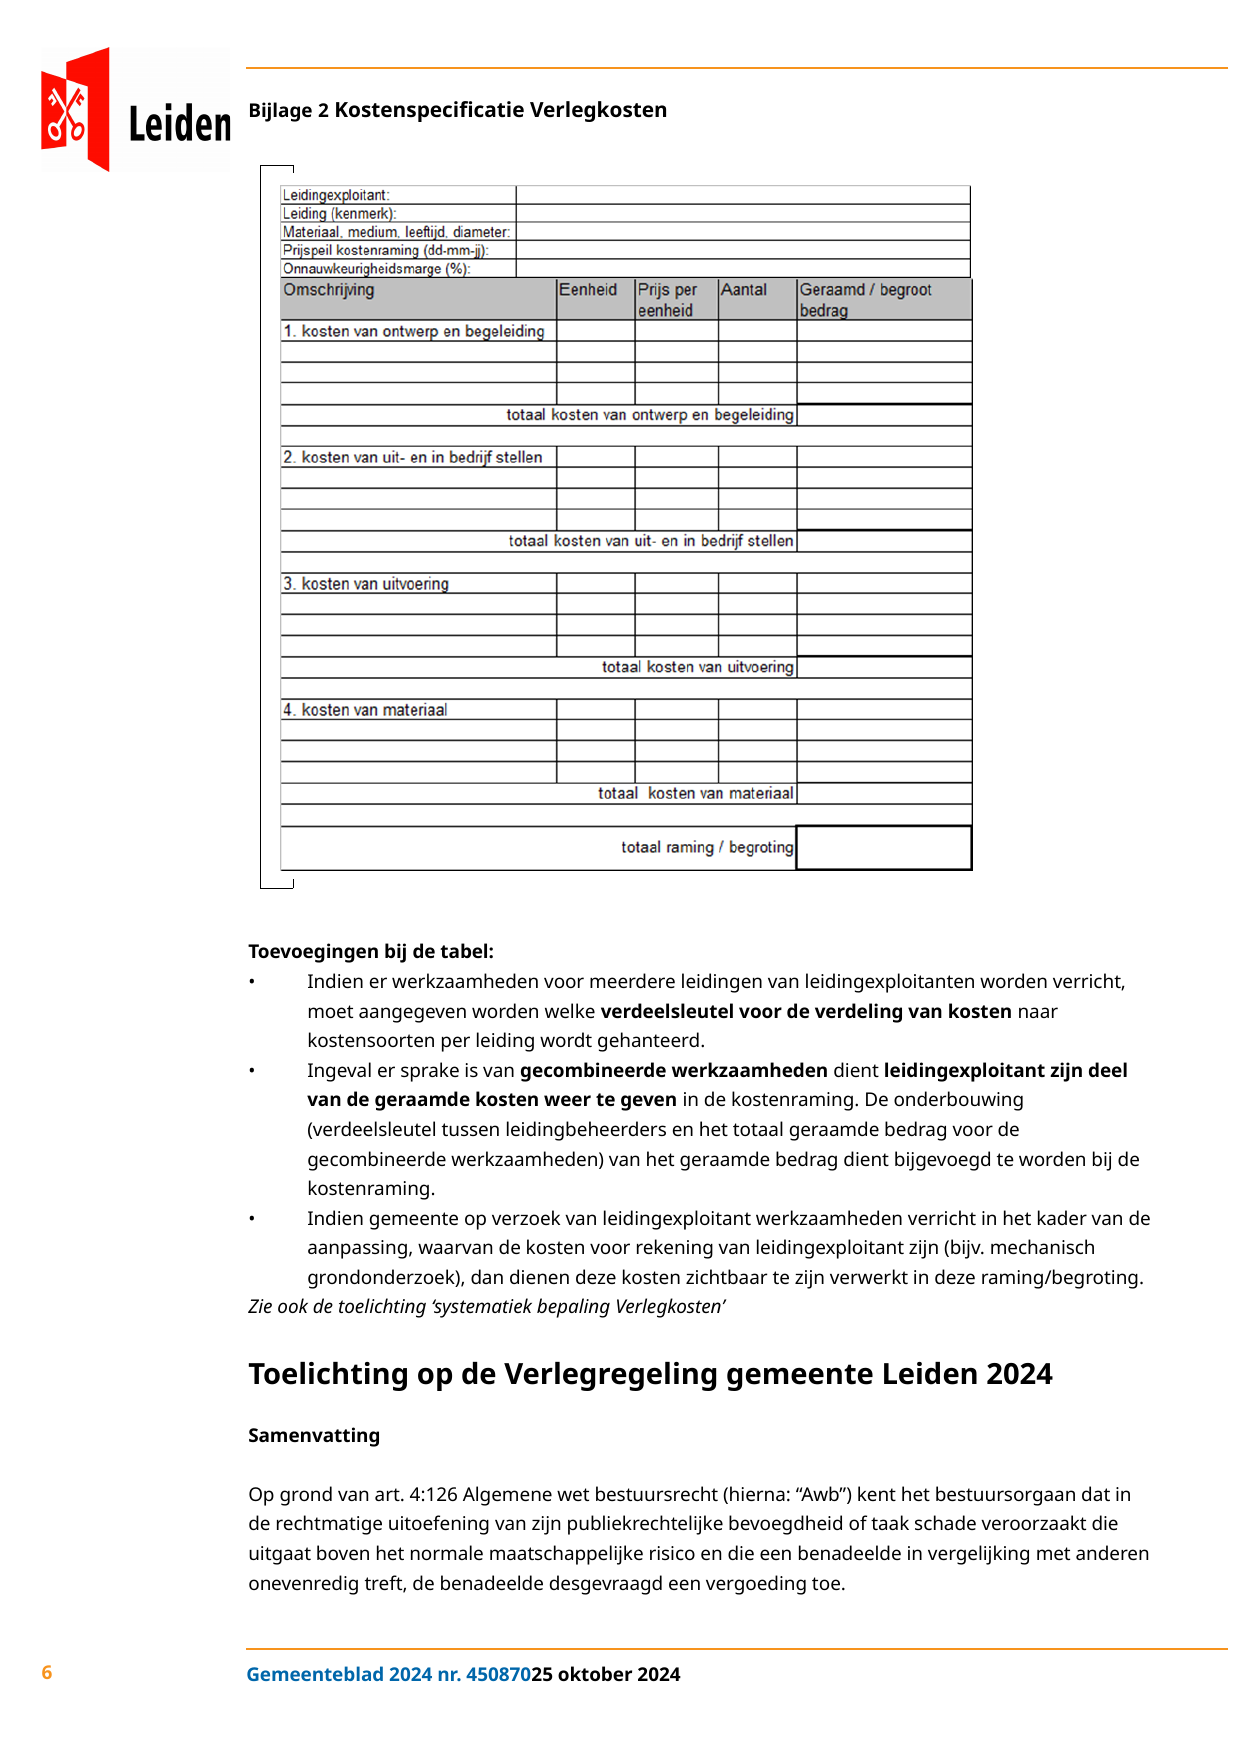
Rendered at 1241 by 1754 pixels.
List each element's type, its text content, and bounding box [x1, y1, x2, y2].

text Zie ook de toelichting ‘systematiek bepaling Verlegkosten’ [248, 1294, 1152, 1319]
picture [268, 173, 978, 879]
text Bijlage 2 Kostenspecificatie Verlegkosten [248, 95, 1152, 123]
list Indien gemeente op verzoek van leidingexploitant werkzaamheden verricht in het kader van de aanpassing, waarvan de kosten voor rekening van leidingexploitant zijn (bijv. mechanisch grondonderzoek), dan dienen deze kosten zichtbaar te zijn verwerkt in deze raming/begroting. [248, 1205, 1152, 1290]
text Toevoegingen bij de tabel: [248, 939, 1152, 964]
text Op grond van art. 4:126 Algemene wet bestuursrecht (hierna: “Awb”) kent het bestuursorgaan dat in de rechtmatige uitoefening van zijn publiekrechtelijke bevoegdheid of taak schade veroorzaakt die uitgaat boven het normale maatschappelijke risico en die een benadeelde in vergelijking met anderen onevenredig treft, de benadeelde desgevraagd een vergoeding toe. [248, 1481, 1152, 1595]
picture [41, 47, 231, 172]
list Indien er werkzaamheden voor meerdere leidingen van leidingexploitanten worden verricht, moet aangegeven worden welke verdeelsleutel voor de verdeling van kosten naar kostensoorten per leiding wordt gehanteerd. [248, 968, 1152, 1053]
text Toelichting op de Verlegregeling gemeente Leiden 2024 [248, 1353, 1152, 1393]
list Ingeval er sprake is van gecombineerde werkzaamheden dient leidingexploitant zijn deel van de geraamde kosten weer te geven in de kostenraming. De onderbouwing (verdeelsleutel tussen leidingbeheerders en het totaal geraamde bedrag voor de gecombineerde werkzaamheden) van het geraamde bedrag dient bijgevoegd te worden bij de kostenraming. [248, 1057, 1152, 1201]
text Samenvatting [248, 1422, 1152, 1447]
